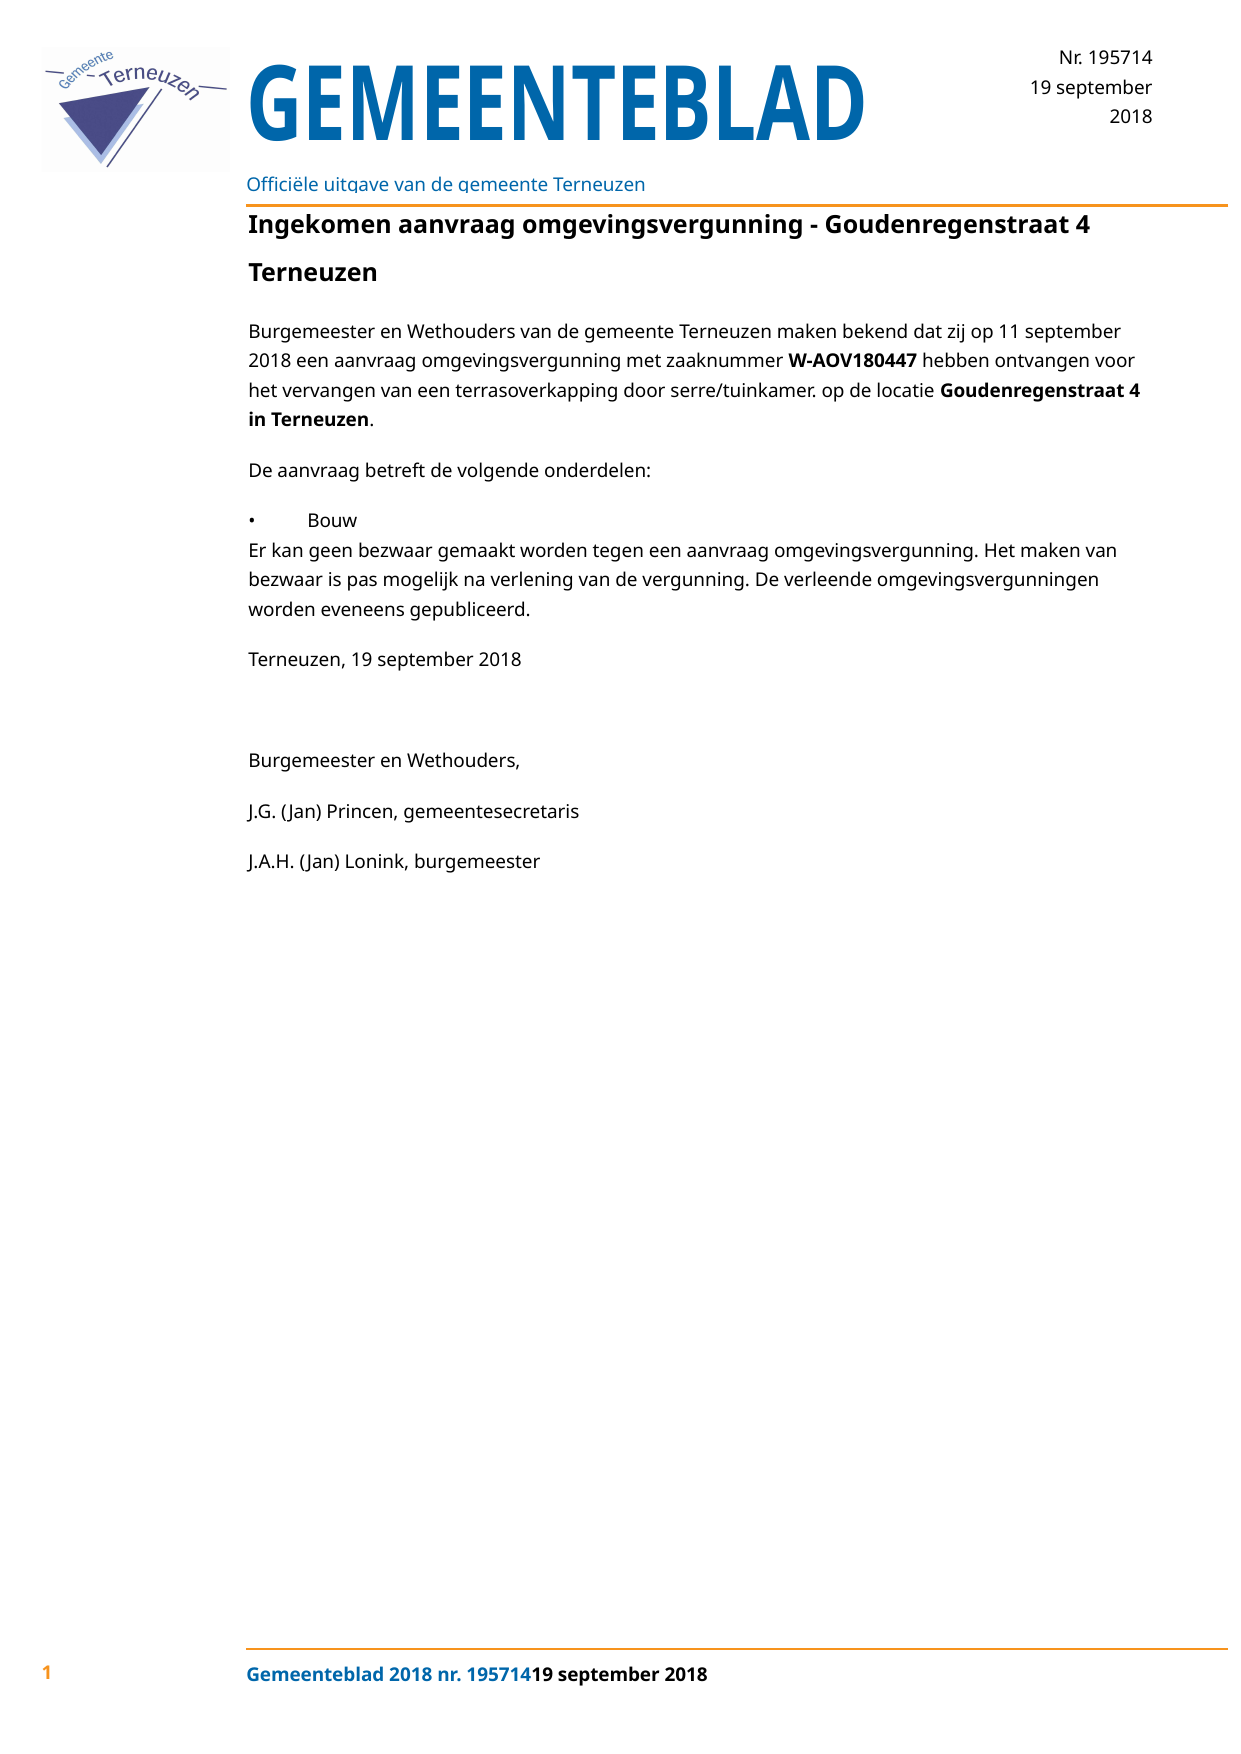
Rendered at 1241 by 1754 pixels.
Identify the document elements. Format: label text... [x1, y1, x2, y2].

text De aanvraag betreft de volgende onderdelen: [248, 457, 1152, 483]
text J.G. (Jan) Princen, gemeentesecretaris [248, 798, 1152, 824]
text Burgemeester en Wethouders van de gemeente Terneuzen maken bekend dat zij op 11 september 2018 een aanvraag omgevingsvergunning met zaaknummer W-AOV180447 hebben ontvangen voor het vervangen van een terrasoverkapping door serre/tuinkamer. op de locatie Goudenregenstraat 4 in Terneuzen. [248, 318, 1152, 432]
text Burgemeester en Wethouders, [248, 747, 1152, 773]
text J.A.H. (Jan) Lonink, burgemeester [248, 848, 1152, 874]
text Er kan geen bezwaar gemaakt worden tegen een aanvraag omgevingsvergunning. Het maken van bezwaar is pas mogelijk na verlening van de vergunning. De verleende omgevingsvergunningen worden eveneens gepubliceerd. [248, 537, 1152, 622]
text Terneuzen, 19 september 2018 [248, 647, 1152, 672]
list Bouw [248, 507, 1152, 533]
text Ingekomen aanvraag omgevingsvergunning - Goudenregenstraat 4 Terneuzen [248, 207, 1152, 288]
picture [41, 47, 231, 172]
